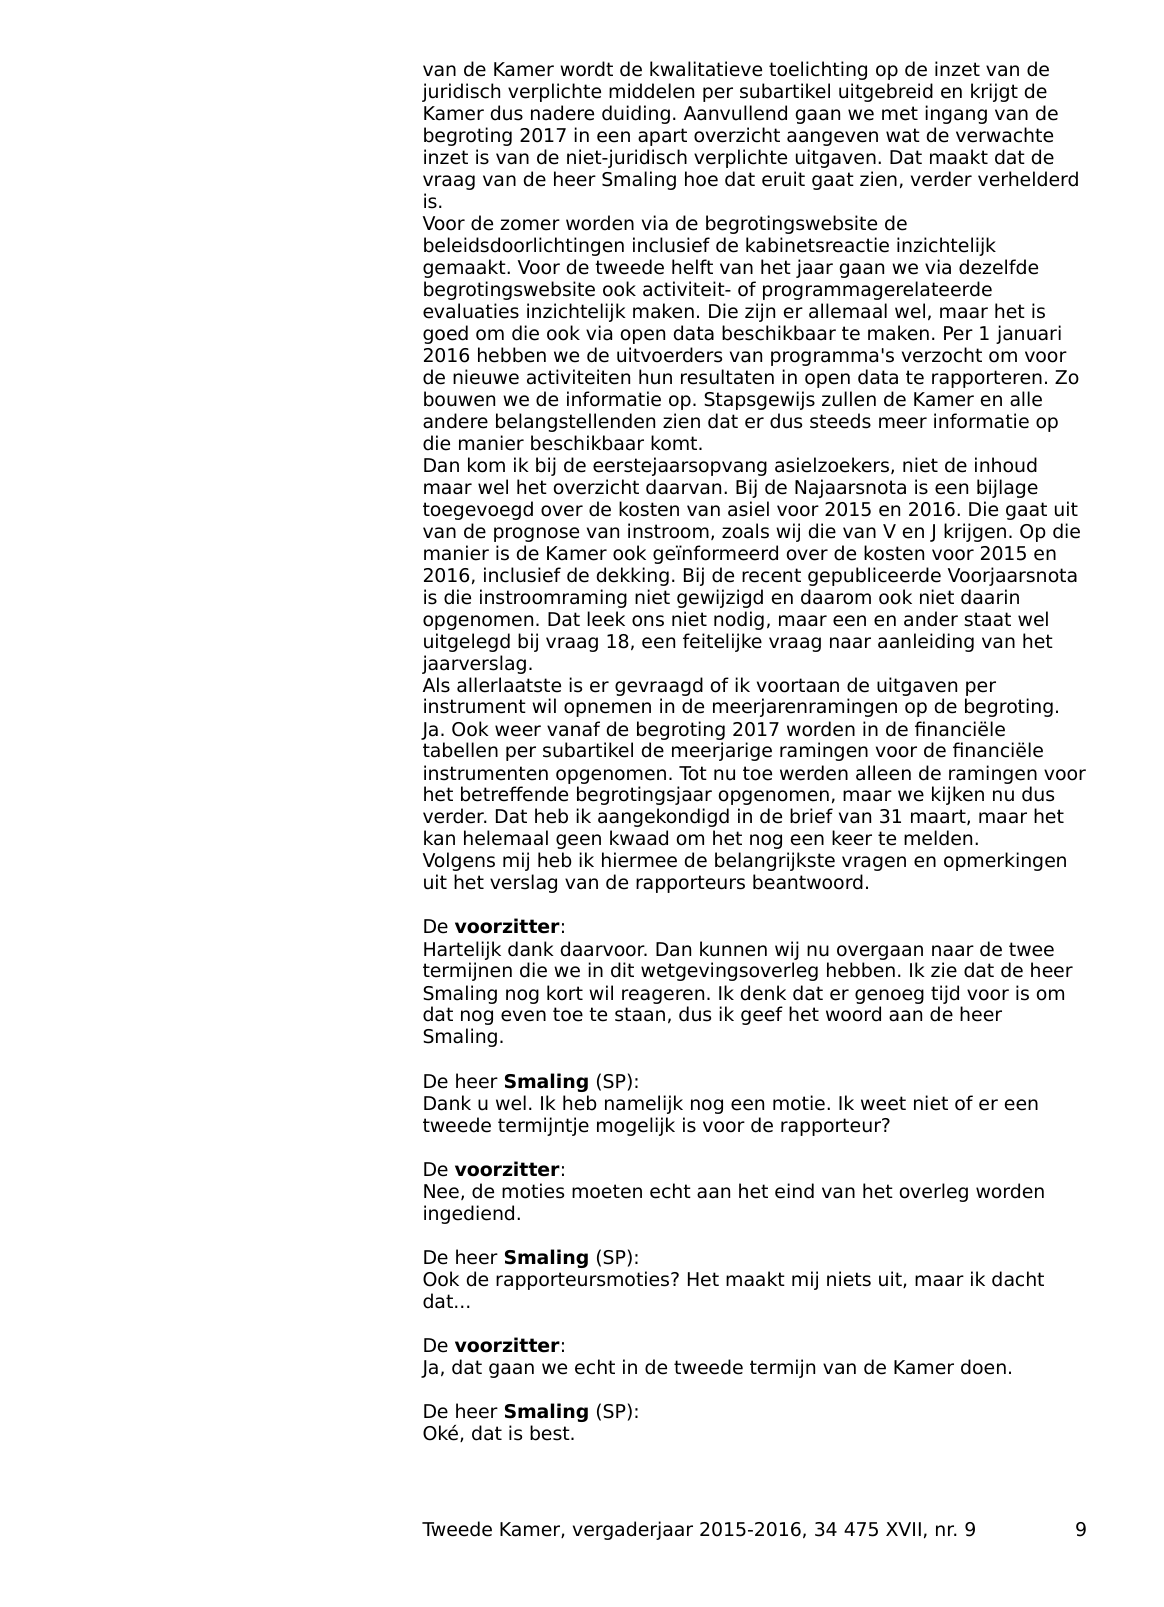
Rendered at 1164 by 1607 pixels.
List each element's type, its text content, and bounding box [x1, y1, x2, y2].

text Ja, dat gaan we echt in de tweede termijn van de Kamer doen. [422, 1357, 1087, 1379]
text Ook de rapporteursmoties? Het maakt mij niets uit, maar ik dacht dat... [422, 1269, 1087, 1313]
text Hartelijk dank daarvoor. Dan kunnen wij nu overgaan naar de twee termijnen die we in dit wetgevingsoverleg hebben. Ik zie dat de heer Smaling nog kort wil reageren. Ik denk dat er genoeg tijd voor is om dat nog even toe te staan, dus ik geef het woord aan de heer Smaling. [422, 938, 1087, 1048]
text De voorzitter: [422, 1335, 1087, 1357]
text De heer Smaling (SP): [422, 1247, 1087, 1269]
text van de Kamer wordt de kwalitatieve toelichting op de inzet van de juridisch verplichte middelen per subartikel uitgebreid en krijgt de Kamer dus nadere duiding. Aanvullend gaan we met ingang van de begroting 2017 in een apart overzicht aangeven wat de verwachte inzet is van de niet-juridisch verplichte uitgaven. Dat maakt dat de vraag van de heer Smaling hoe dat eruit gaat zien, verder verhelderd is. [422, 59, 1087, 213]
text De voorzitter: [422, 916, 1087, 938]
text De heer Smaling (SP): [422, 1401, 1087, 1423]
text Dan kom ik bij de eerstejaarsopvang asielzoekers, niet de inhoud maar wel het overzicht daarvan. Bij de Najaarsnota is een bijlage toegevoegd over de kosten van asiel voor 2015 en 2016. Die gaat uit van de prognose van instroom, zoals wij die van V en J krijgen. Op die manier is de Kamer ook geïnformeerd over de kosten voor 2015 en 2016, inclusief de dekking. Bij de recent gepubliceerde Voorjaarsnota is die instroomraming niet gewijzigd en daarom ook niet daarin opgenomen. Dat leek ons niet nodig, maar een en ander staat wel uitgelegd bij vraag 18, een feitelijke vraag naar aanleiding van het jaarverslag. [422, 455, 1087, 674]
text Oké, dat is best. [422, 1423, 1087, 1445]
text Als allerlaatste is er gevraagd of ik voortaan de uitgaven per instrument wil opnemen in de meerjarenramingen op de begroting. Ja. Ook weer vanaf de begroting 2017 worden in de financiële tabellen per subartikel de meerjarige ramingen voor de financiële instrumenten opgenomen. Tot nu toe werden alleen de ramingen voor het betreffende begrotingsjaar opgenomen, maar we kijken nu dus verder. Dat heb ik aangekondigd in de brief van 31 maart, maar het kan helemaal geen kwaad om het nog een keer te melden. [422, 674, 1087, 850]
text Dank u wel. Ik heb namelijk nog een motie. Ik weet niet of er een tweede termijntje mogelijk is voor de rapporteur? [422, 1092, 1087, 1136]
text Volgens mij heb ik hiermee de belangrijkste vragen en opmerkingen uit het verslag van de rapporteurs beantwoord. [422, 850, 1087, 894]
text De voorzitter: [422, 1159, 1087, 1181]
text Voor de zomer worden via de begrotingswebsite de beleidsdoorlichtingen inclusief de kabinetsreactie inzichtelijk gemaakt. Voor de tweede helft van het jaar gaan we via dezelfde begrotingswebsite ook activiteit- of programmagerelateerde evaluaties inzichtelijk maken. Die zijn er allemaal wel, maar het is goed om die ook via open data beschikbaar te maken. Per 1 januari 2016 hebben we de uitvoerders van programma's verzocht om voor de nieuwe activiteiten hun resultaten in open data te rapporteren. Zo bouwen we de informatie op. Stapsgewijs zullen de Kamer en alle andere belangstellenden zien dat er dus steeds meer informatie op die manier beschikbaar komt. [422, 213, 1087, 455]
text De heer Smaling (SP): [422, 1071, 1087, 1092]
text Nee, de moties moeten echt aan het eind van het overleg worden ingediend. [422, 1181, 1087, 1224]
